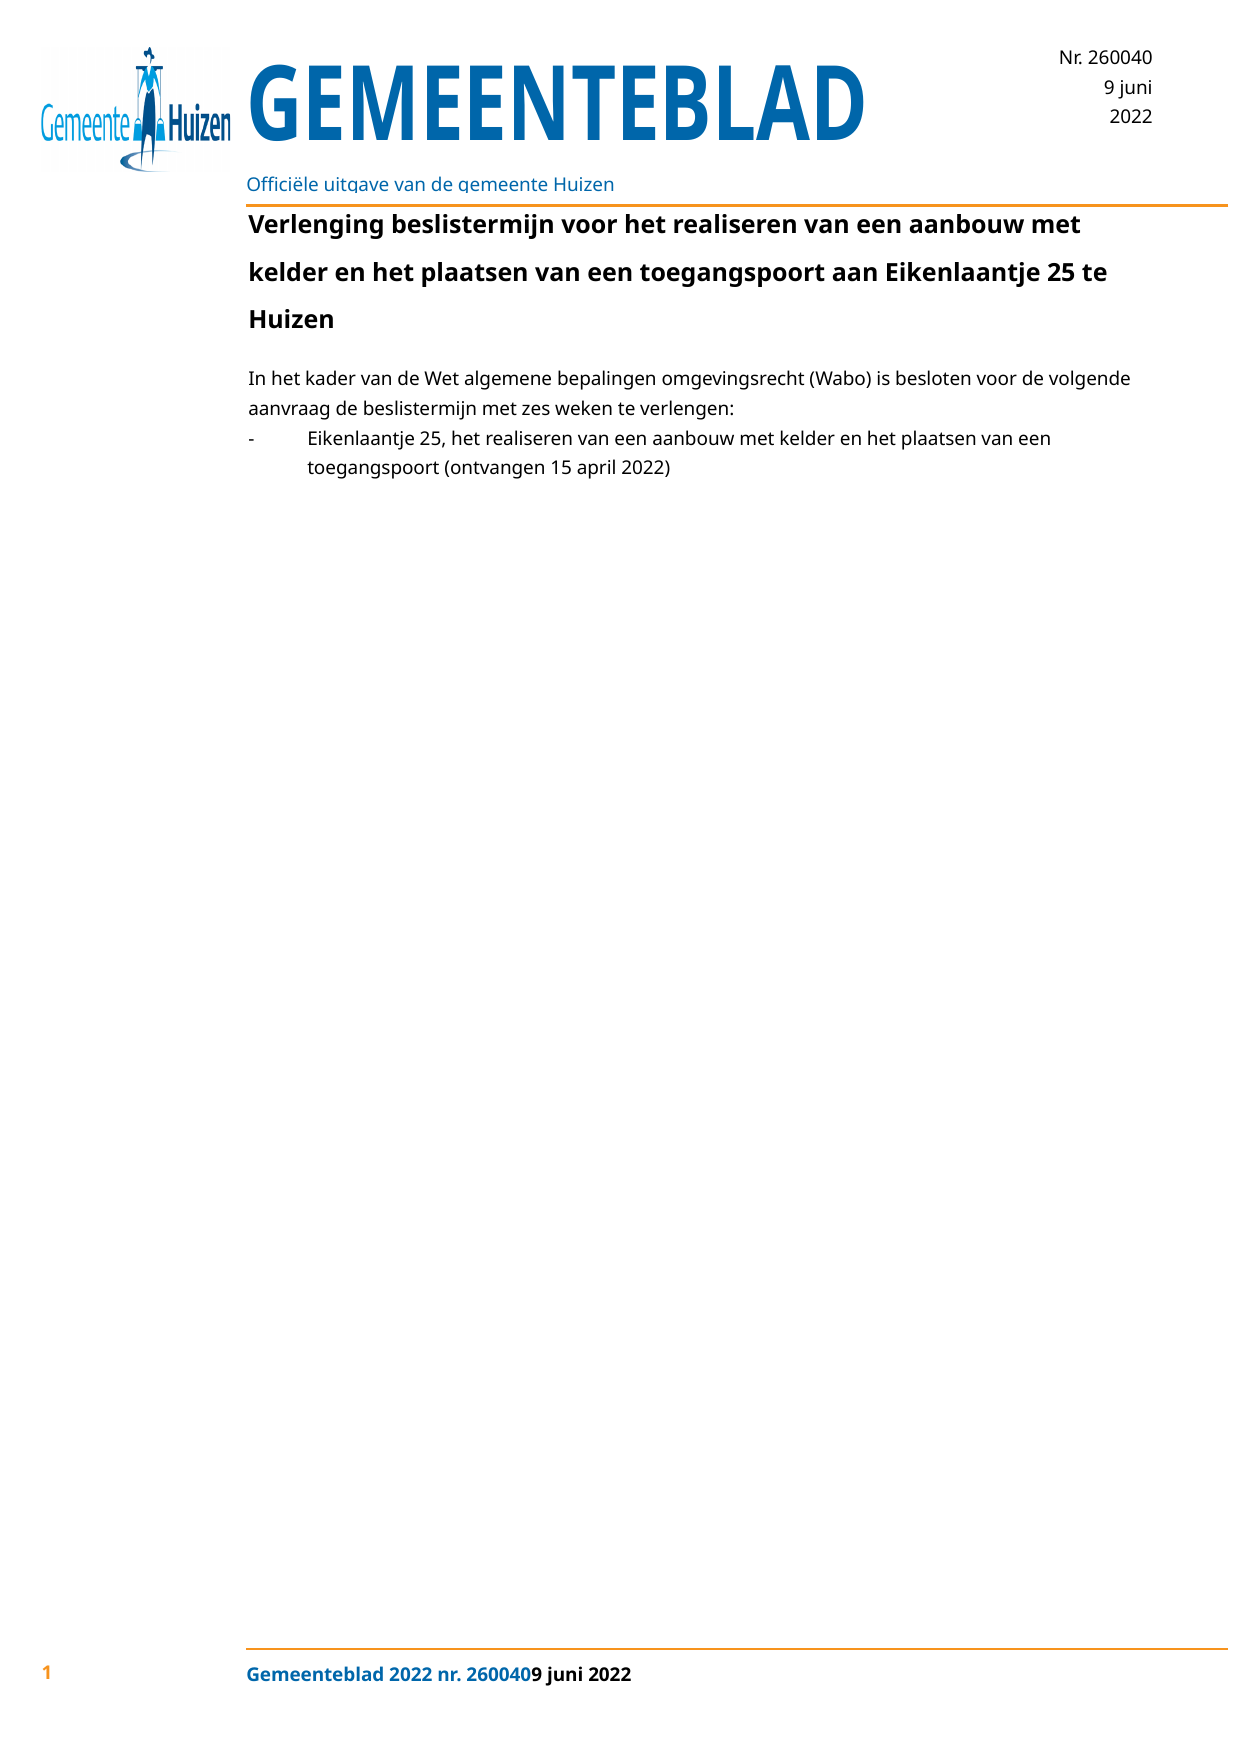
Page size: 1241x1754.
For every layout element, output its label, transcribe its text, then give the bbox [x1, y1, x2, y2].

list Eikenlaantje 25, het realiseren van een aanbouw met kelder en het plaatsen van een toegangspoort (ontvangen 15 april 2022) [248, 425, 1152, 480]
text In het kader van de Wet algemene bepalingen omgevingsrecht (Wabo) is besloten voor de volgende aanvraag de beslistermijn met zes weken te verlengen: [248, 366, 1152, 421]
text Verlenging beslistermijn voor het realiseren van een aanbouw met kelder en het plaatsen van een toegangspoort aan Eikenlaantje 25 te Huizen [248, 207, 1152, 336]
picture [41, 47, 231, 172]
